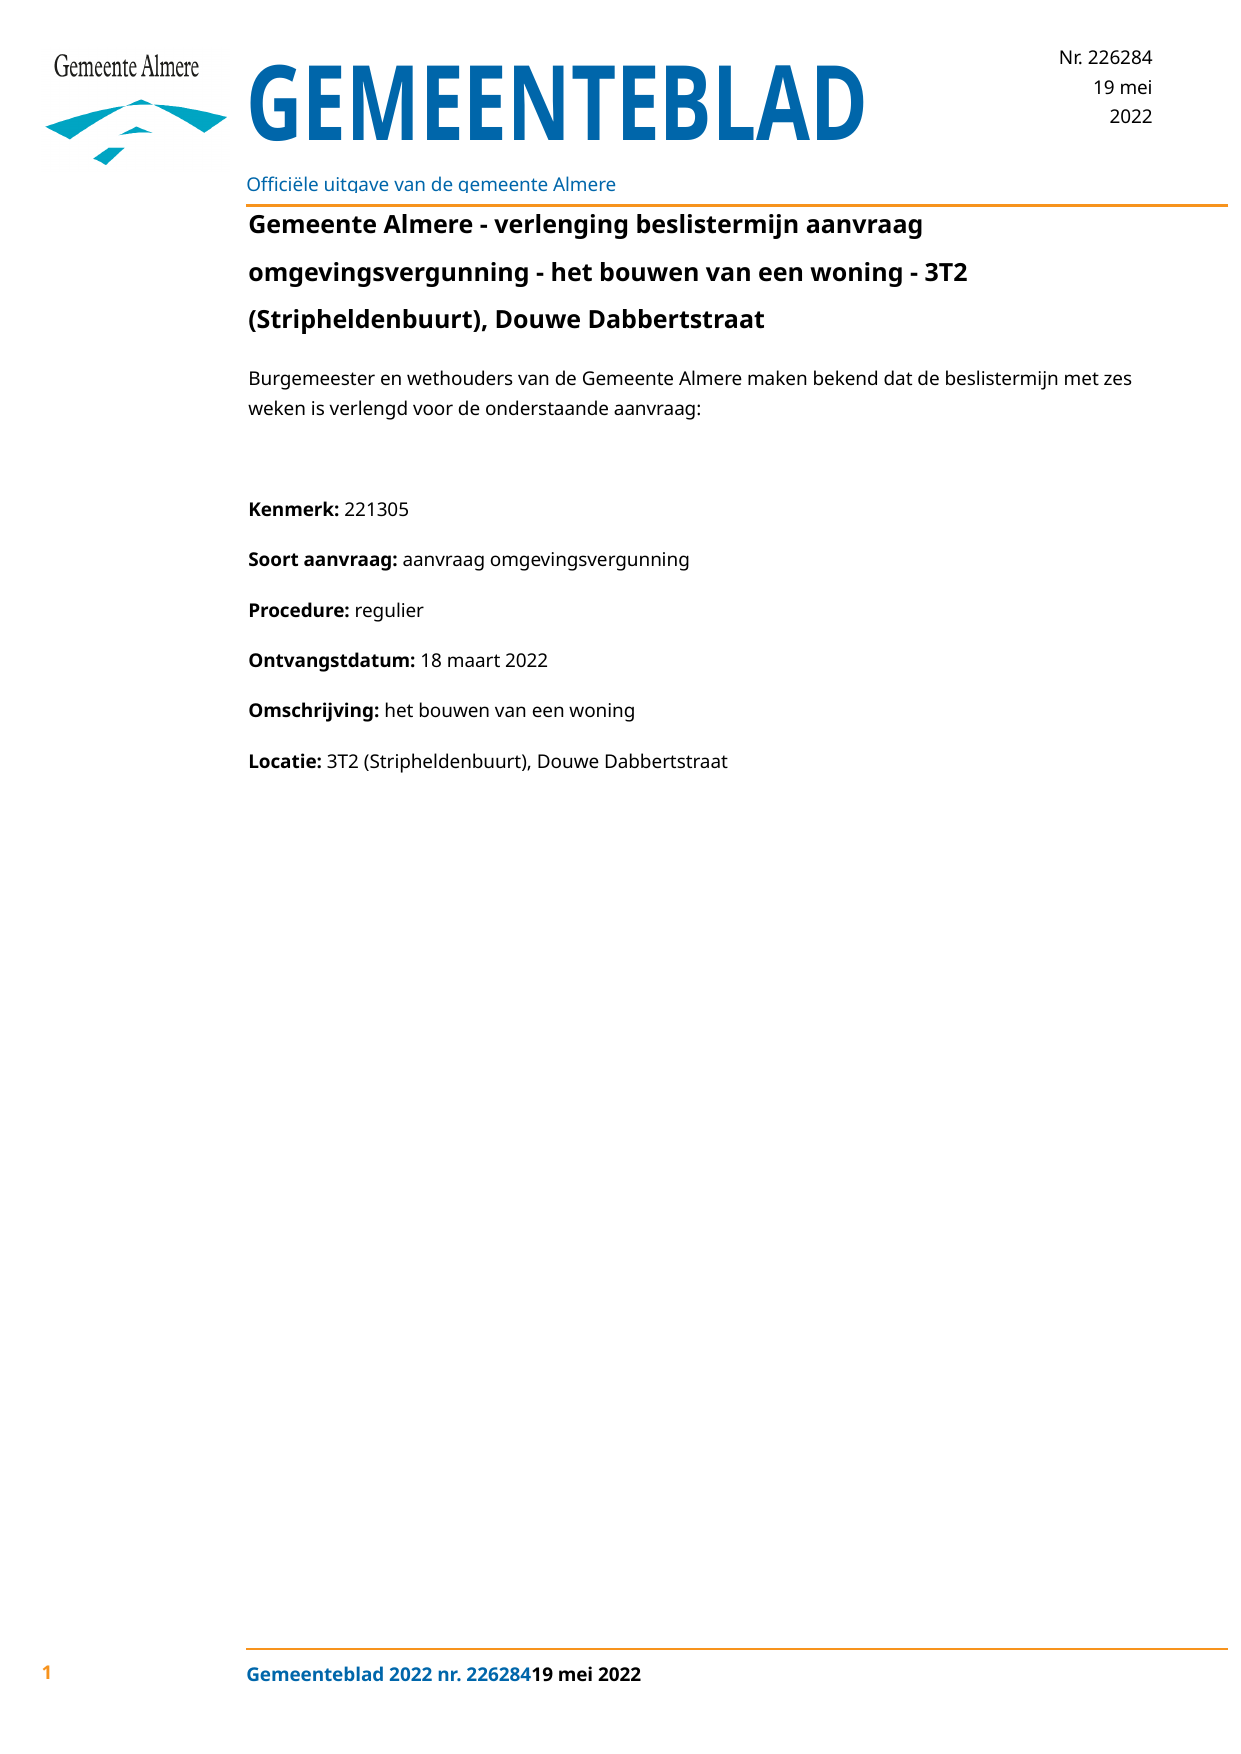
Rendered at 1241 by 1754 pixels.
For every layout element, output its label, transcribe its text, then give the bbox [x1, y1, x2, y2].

text Soort aanvraag: aanvraag omgevingsvergunning [248, 546, 1152, 572]
text Ontvangstdatum: 18 maart 2022 [248, 647, 1152, 673]
text Procedure: regulier [248, 597, 1152, 622]
text Omschrijving: het bouwen van een woning [248, 698, 1152, 723]
picture [41, 47, 231, 172]
text Gemeente Almere - verlenging beslistermijn aanvraag omgevingsvergunning - het bouwen van een woning - 3T2 (Stripheldenbuurt), Douwe Dabbertstraat [248, 207, 1152, 336]
text Locatie: 3T2 (Stripheldenbuurt), Douwe Dabbertstraat [248, 748, 1152, 774]
text Kenmerk: 221305 [248, 496, 1152, 522]
text Burgemeester en wethouders van de Gemeente Almere maken bekend dat de beslistermijn met zes weken is verlengd voor de onderstaande aanvraag: [248, 366, 1152, 421]
